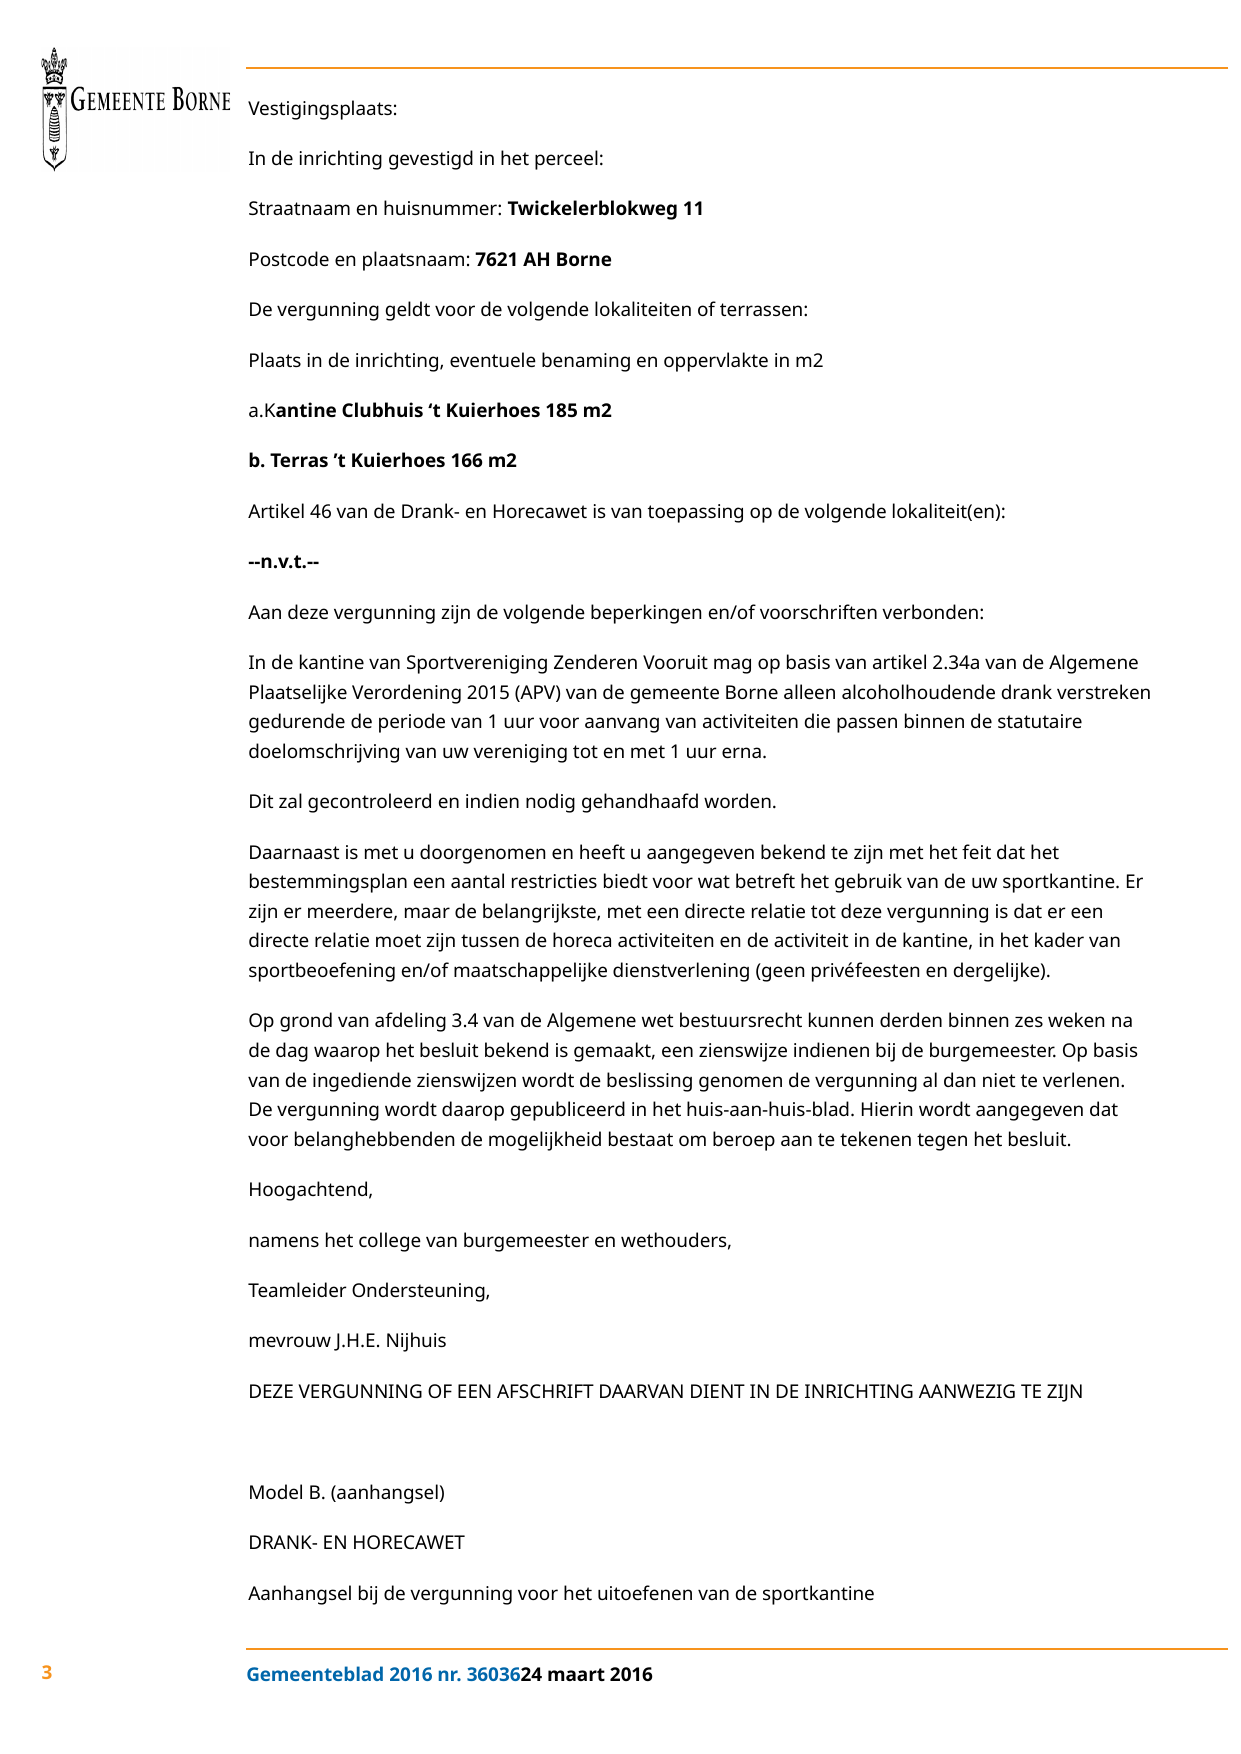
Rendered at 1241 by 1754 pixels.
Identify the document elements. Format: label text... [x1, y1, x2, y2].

text Dit zal gecontroleerd en indien nodig gehandhaafd worden. [248, 788, 1152, 814]
text Vestigingsplaats: [248, 95, 1152, 121]
text In de kantine van Sportvereniging Zenderen Vooruit mag op basis van artikel 2.34a van de Algemene Plaatselijke Verordening 2015 (APV) van de gemeente Borne alleen alcoholhoudende drank verstreken gedurende de periode van 1 uur voor aanvang van activiteiten die passen binnen de statutaire doelomschrijving van uw vereniging tot en met 1 uur erna. [248, 649, 1152, 764]
text Hoogachtend, [248, 1176, 1152, 1202]
text mevrouw J.H.E. Nijhuis [248, 1328, 1152, 1353]
text DEZE VERGUNNING OF EEN AFSCHRIFT DAARVAN DIENT IN DE INRICHTING AANWEZIG TE ZIJN [248, 1378, 1152, 1404]
text Aan deze vergunning zijn de volgende beperkingen en/of voorschriften verbonden: [248, 599, 1152, 625]
text Op grond van afdeling 3.4 van de Algemene wet bestuursrecht kunnen derden binnen zes weken na de dag waarop het besluit bekend is gemaakt, een zienswijze indienen bij de burgemeester. Op basis van de ingediende zienswijzen wordt de beslissing genomen de vergunning al dan niet te verlenen. De vergunning wordt daarop gepubliceerd in het huis-aan-huis-blad. Hierin wordt aangegeven dat voor belanghebbenden de mogelijkheid bestaat om beroep aan te tekenen tegen het besluit. [248, 1008, 1152, 1152]
text Postcode en plaatsnaam: 7621 AH Borne [248, 246, 1152, 272]
text In de inrichting gevestigd in het perceel: [248, 145, 1152, 171]
text --n.v.t.-- [248, 548, 1152, 574]
text De vergunning geldt voor de volgende lokaliteiten of terrassen: [248, 296, 1152, 322]
text Teamleider Ondersteuning, [248, 1277, 1152, 1303]
text namens het college van burgemeester en wethouders, [248, 1227, 1152, 1253]
text DRANK- EN HORECAWET [248, 1529, 1152, 1555]
text Plaats in de inrichting, eventuele benaming en oppervlakte in m2 [248, 347, 1152, 373]
picture [41, 47, 231, 172]
text a.Kantine Clubhuis ‘t Kuierhoes 185 m2 [248, 397, 1152, 423]
text b. Terras ’t Kuierhoes 166 m2 [248, 448, 1152, 473]
text Straatnaam en huisnummer: Twickelerblokweg 11 [248, 196, 1152, 221]
text Model B. (aanhangsel) [248, 1479, 1152, 1505]
text Aanhangsel bij de vergunning voor het uitoefenen van de sportkantine [248, 1580, 1152, 1606]
text Daarnaast is met u doorgenomen en heeft u aangegeven bekend te zijn met het feit dat het bestemmingsplan een aantal restricties biedt voor wat betreft het gebruik van de uw sportkantine. Er zijn er meerdere, maar de belangrijkste, met een directe relatie tot deze vergunning is dat er een directe relatie moet zijn tussen de horeca activiteiten en de activiteit in de kantine, in het kader van sportbeoefening en/of maatschappelijke dienstverlening (geen privéfeesten en dergelijke). [248, 839, 1152, 983]
text Artikel 46 van de Drank- en Horecawet is van toepassing op de volgende lokaliteit(en): [248, 498, 1152, 524]
